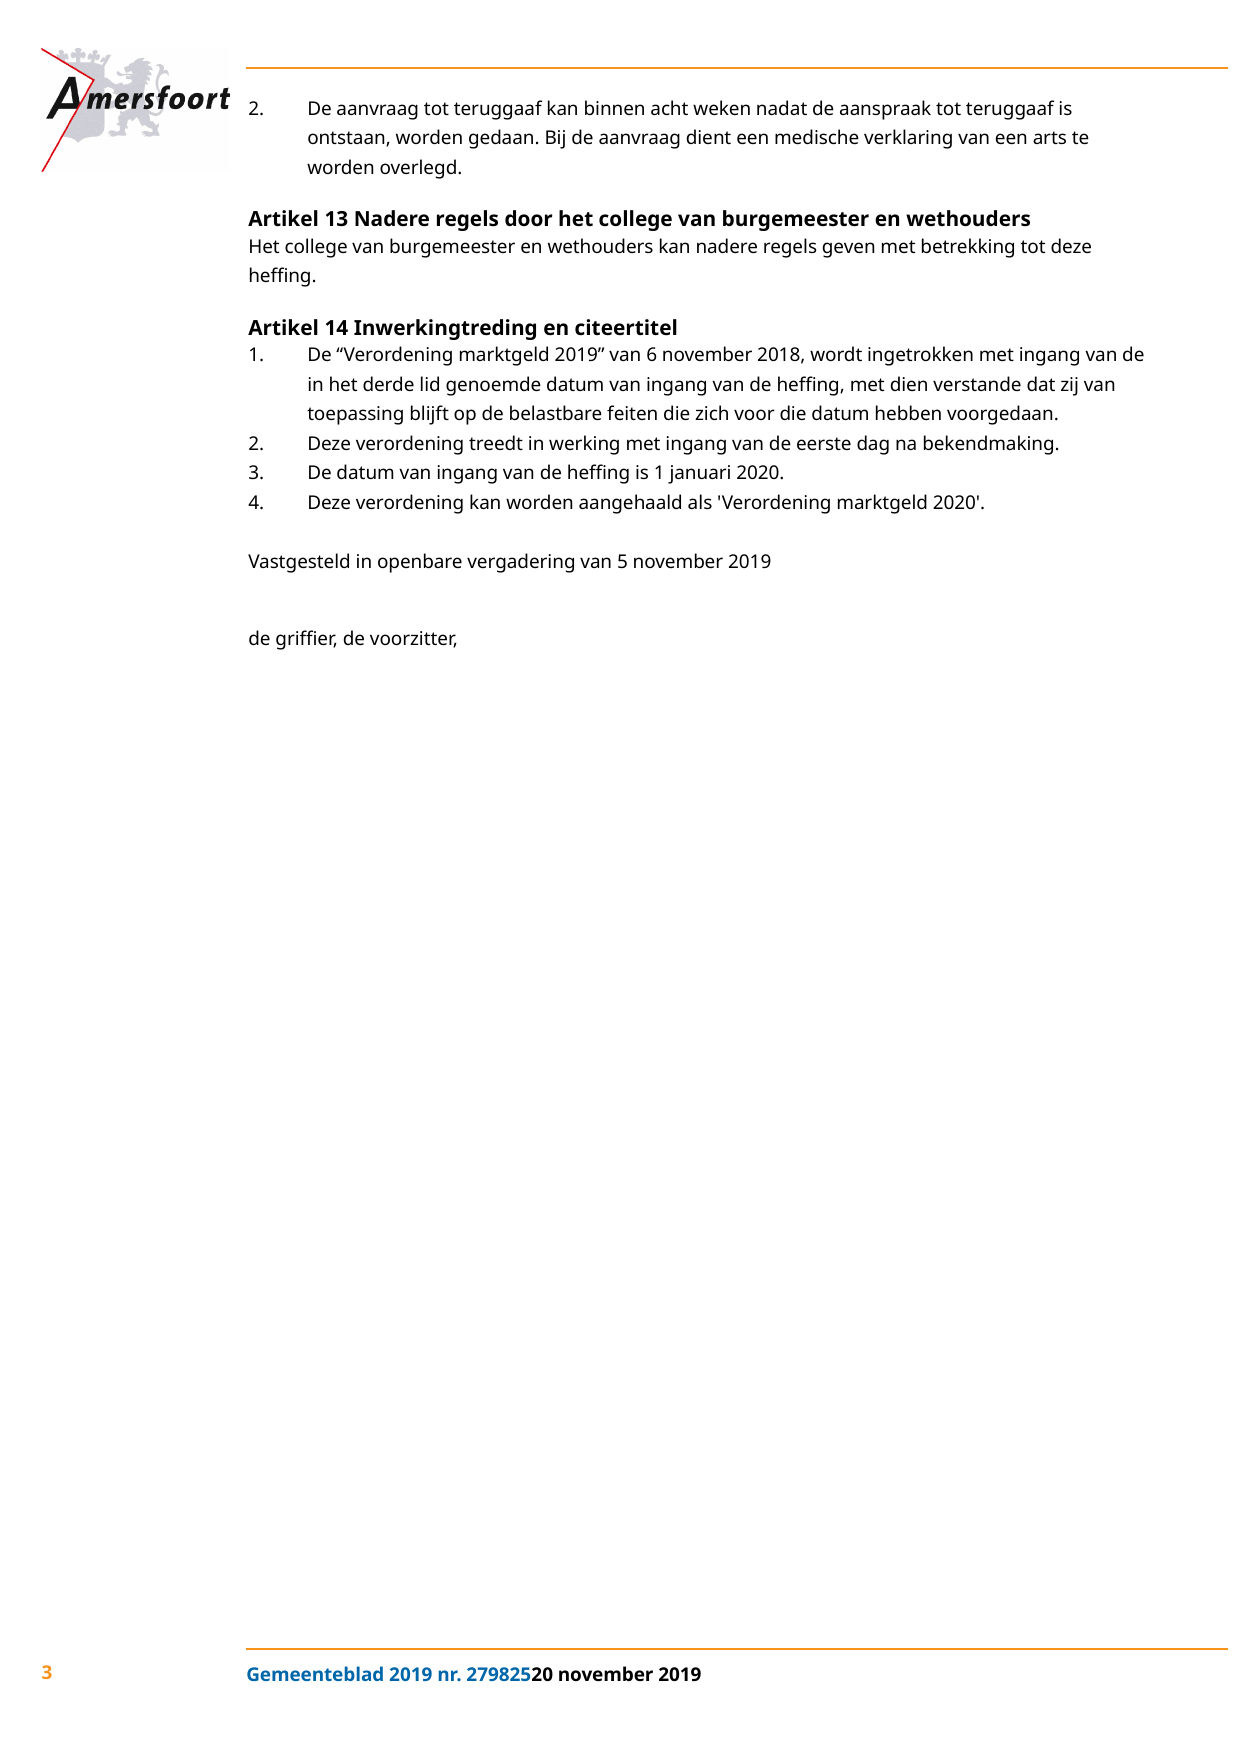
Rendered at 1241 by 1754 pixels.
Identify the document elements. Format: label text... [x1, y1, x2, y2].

text Artikel 14 Inwerkingtreding en citeertitel [248, 313, 1152, 341]
list De aanvraag tot teruggaaf kan binnen acht weken nadat de aanspraak tot teruggaaf is ontstaan, worden gedaan. Bij de aanvraag dient een medische verklaring van een arts te worden overlegd. [248, 95, 1152, 180]
list Deze verordening kan worden aangehaald als 'Verordening marktgeld 2020'. [248, 489, 1152, 515]
text de griffier, de voorzitter, [248, 626, 1152, 651]
list De “Verordening marktgeld 2019” van 6 november 2018, wordt ingetrokken met ingang van de in het derde lid genoemde datum van ingang van de heffing, met dien verstande dat zij van toepassing blijft op de belastbare feiten die zich voor die datum hebben voorgedaan. [248, 341, 1152, 426]
picture [41, 47, 231, 172]
list De datum van ingang van de heffing is 1 januari 2020. [248, 459, 1152, 485]
list Deze verordening treedt in werking met ingang van de eerste dag na bekendmaking. [248, 430, 1152, 456]
text Artikel 13 Nadere regels door het college van burgemeester en wethouders [248, 204, 1152, 233]
text Vastgesteld in openbare vergadering van 5 november 2019 [248, 548, 1152, 574]
text Het college van burgemeester en wethouders kan nadere regels geven met betrekking tot deze heffing. [248, 233, 1152, 288]
